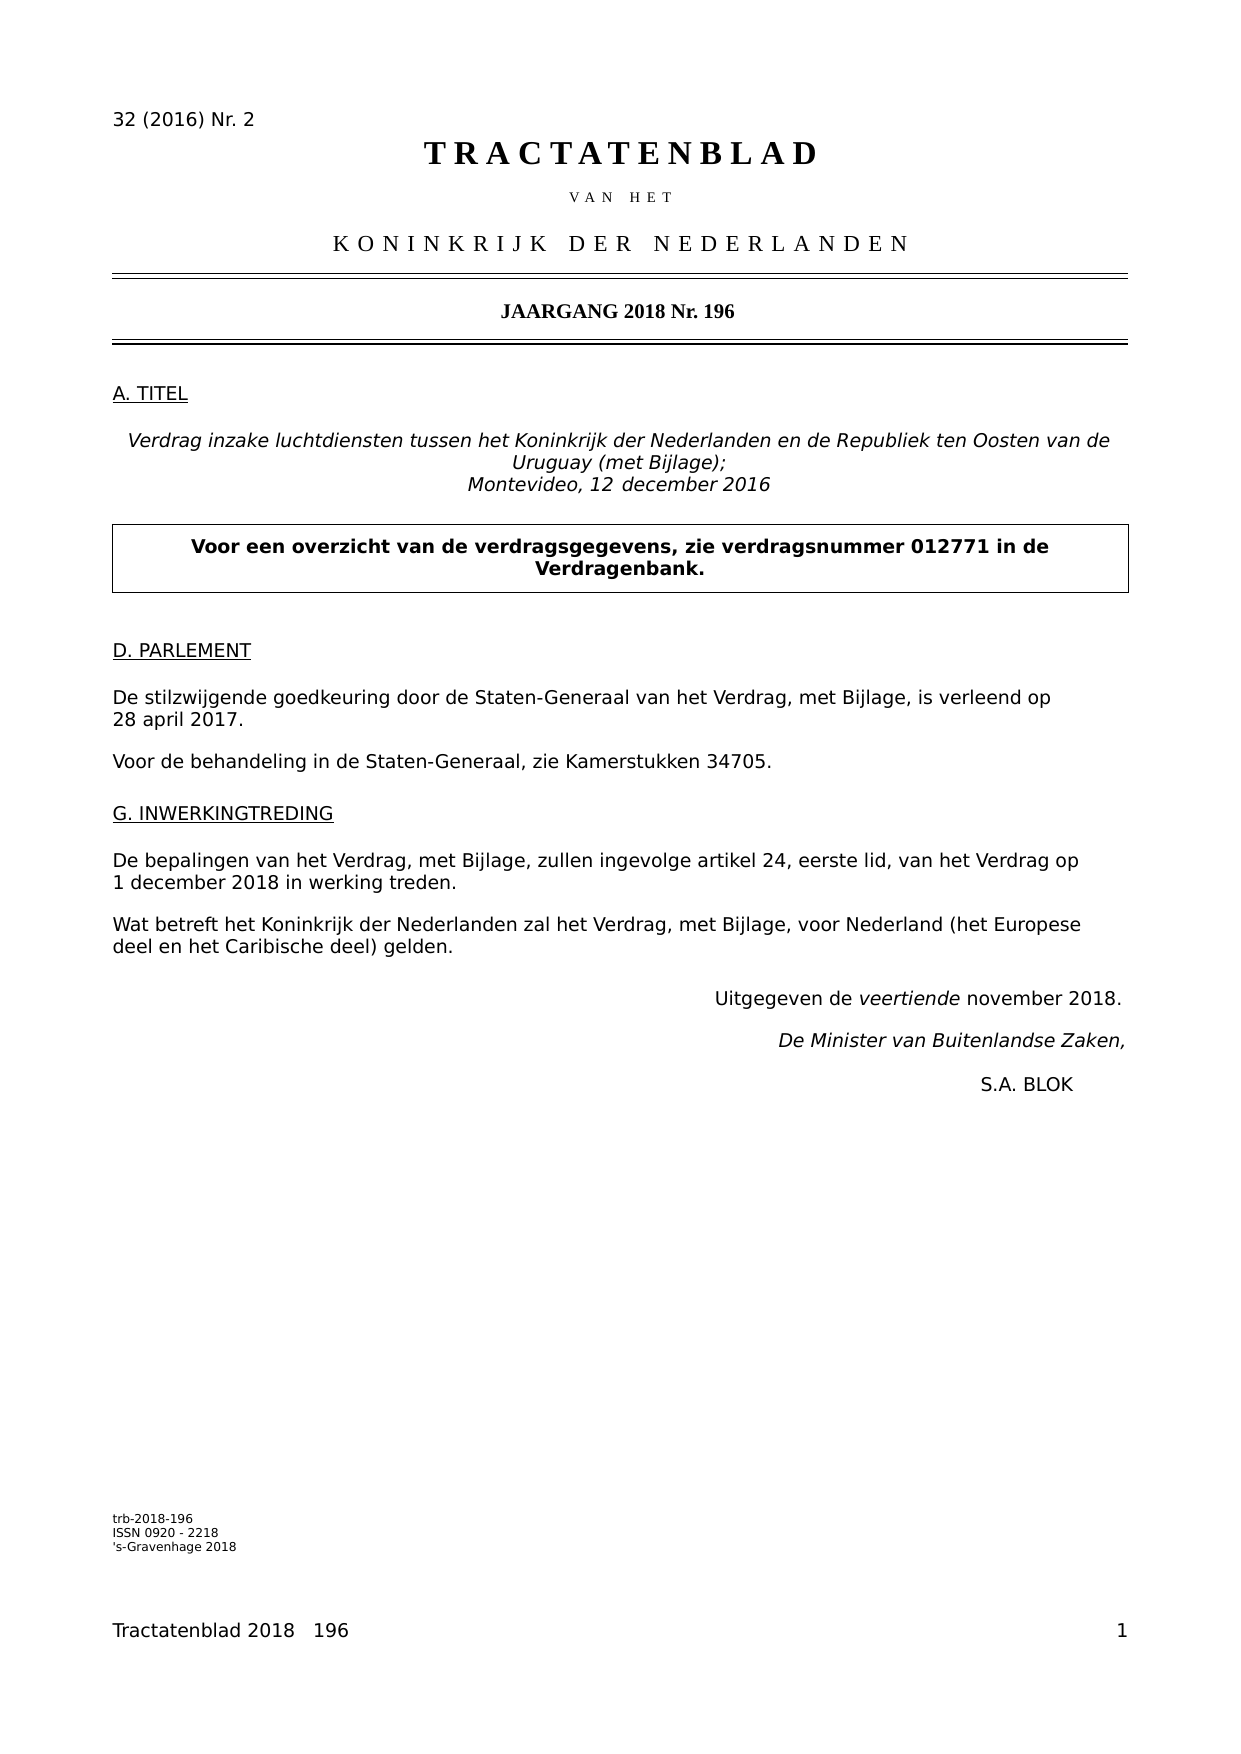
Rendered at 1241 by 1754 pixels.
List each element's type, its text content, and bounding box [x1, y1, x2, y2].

subtitle A. TITEL [112, 383, 1128, 405]
text 32 (2016) Nr. 2 [112, 109, 1128, 131]
text De Minister van Buitenlandse Zaken, S.A. BLOK [112, 1030, 1128, 1096]
text Voor de behandeling in de Staten-Generaal, zie Kamerstukken 34705. [112, 751, 1128, 773]
text Verdrag inzake luchtdiensten tussen het Koninkrijk der Nederlanden en de Republiek ten Oosten van de Uruguay (met Bijlage); [112, 430, 1128, 474]
subtitle D. PARLEMENT [112, 640, 1128, 662]
text ISSN 0920 - 2218 [112, 1526, 346, 1540]
text JAARGANG 2018 Nr. 196 [112, 299, 1128, 323]
subtitle G. INWERKINGTREDING [112, 803, 1128, 825]
text 's-Gravenhage 2018 [112, 1540, 346, 1554]
text KONINKRIJK DER NEDERLANDEN [112, 229, 1128, 256]
text VAN HET [112, 189, 1128, 206]
text De stilzwijgende goedkeuring door de Staten-Generaal van het Verdrag, met Bijlage, is verleend op 28 april 2017. [112, 687, 1128, 731]
text TRACTATENBLAD [112, 133, 1128, 172]
text Wat betreft het Koninkrijk der Nederlanden zal het Verdrag, met Bijlage, voor Nederland (het Europese deel en het Caribische deel) gelden. [112, 914, 1128, 958]
text trb-2018-196 [112, 1512, 346, 1526]
text Uitgegeven de veertiende november 2018. [112, 988, 1128, 1010]
text De bepalingen van het Verdrag, met Bijlage, zullen ingevolge artikel 24, eerste lid, van het Verdrag op 1 december 2018 in werking treden. [112, 850, 1128, 894]
text Montevideo, 12 december 2016 [112, 474, 1128, 496]
